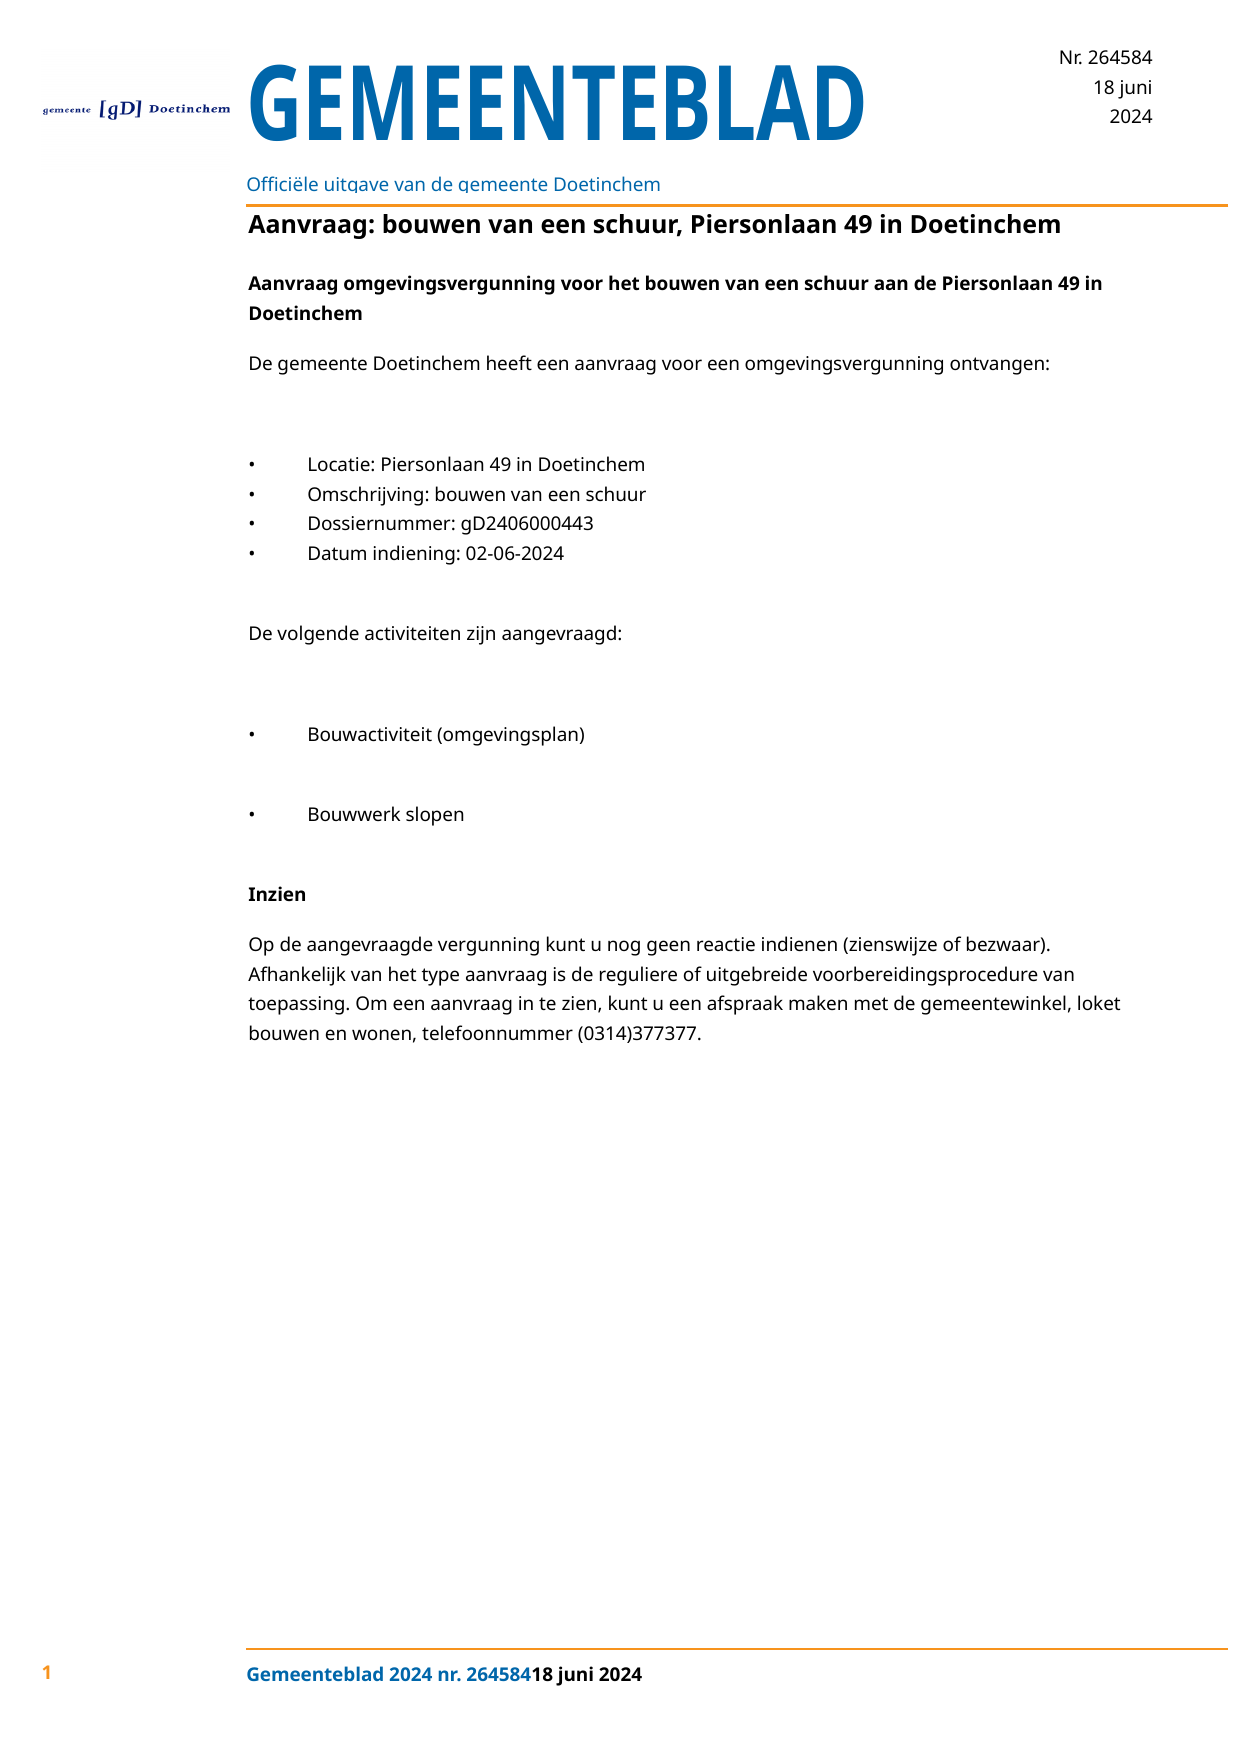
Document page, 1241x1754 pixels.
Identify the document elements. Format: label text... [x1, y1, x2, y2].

list Datum indiening: 02-06-2024 [248, 540, 1152, 566]
list Dossiernummer: gD2406000443 [248, 510, 1152, 536]
picture [41, 47, 231, 172]
text Op de aangevraagde vergunning kunt u nog geen reactie indienen (zienswijze of bezwaar). Afhankelijk van het type aanvraag is de reguliere of uitgebreide voorbereidingsprocedure van toepassing. Om een aanvraag in te zien, kunt u een afspraak maken met de gemeentewinkel, loket bouwen en wonen, telefoonnummer (0314)377377. [248, 931, 1152, 1046]
text Inzien [248, 881, 1152, 906]
list Bouwwerk slopen [248, 801, 1152, 826]
list Locatie: Piersonlaan 49 in Doetinchem [248, 451, 1152, 477]
text Aanvraag omgevingsvergunning voor het bouwen van een schuur aan de Piersonlaan 49 in Doetinchem [248, 270, 1152, 326]
text De gemeente Doetinchem heeft een aanvraag voor een omgevingsvergunning ontvangen: [248, 350, 1152, 376]
list Bouwactiviteit (omgevingsplan) [248, 721, 1152, 746]
list Omschrijving: bouwen van een schuur [248, 481, 1152, 506]
text De volgende activiteiten zijn aangevraagd: [248, 620, 1152, 646]
text Aanvraag: bouwen van een schuur, Piersonlaan 49 in Doetinchem [248, 207, 1152, 241]
